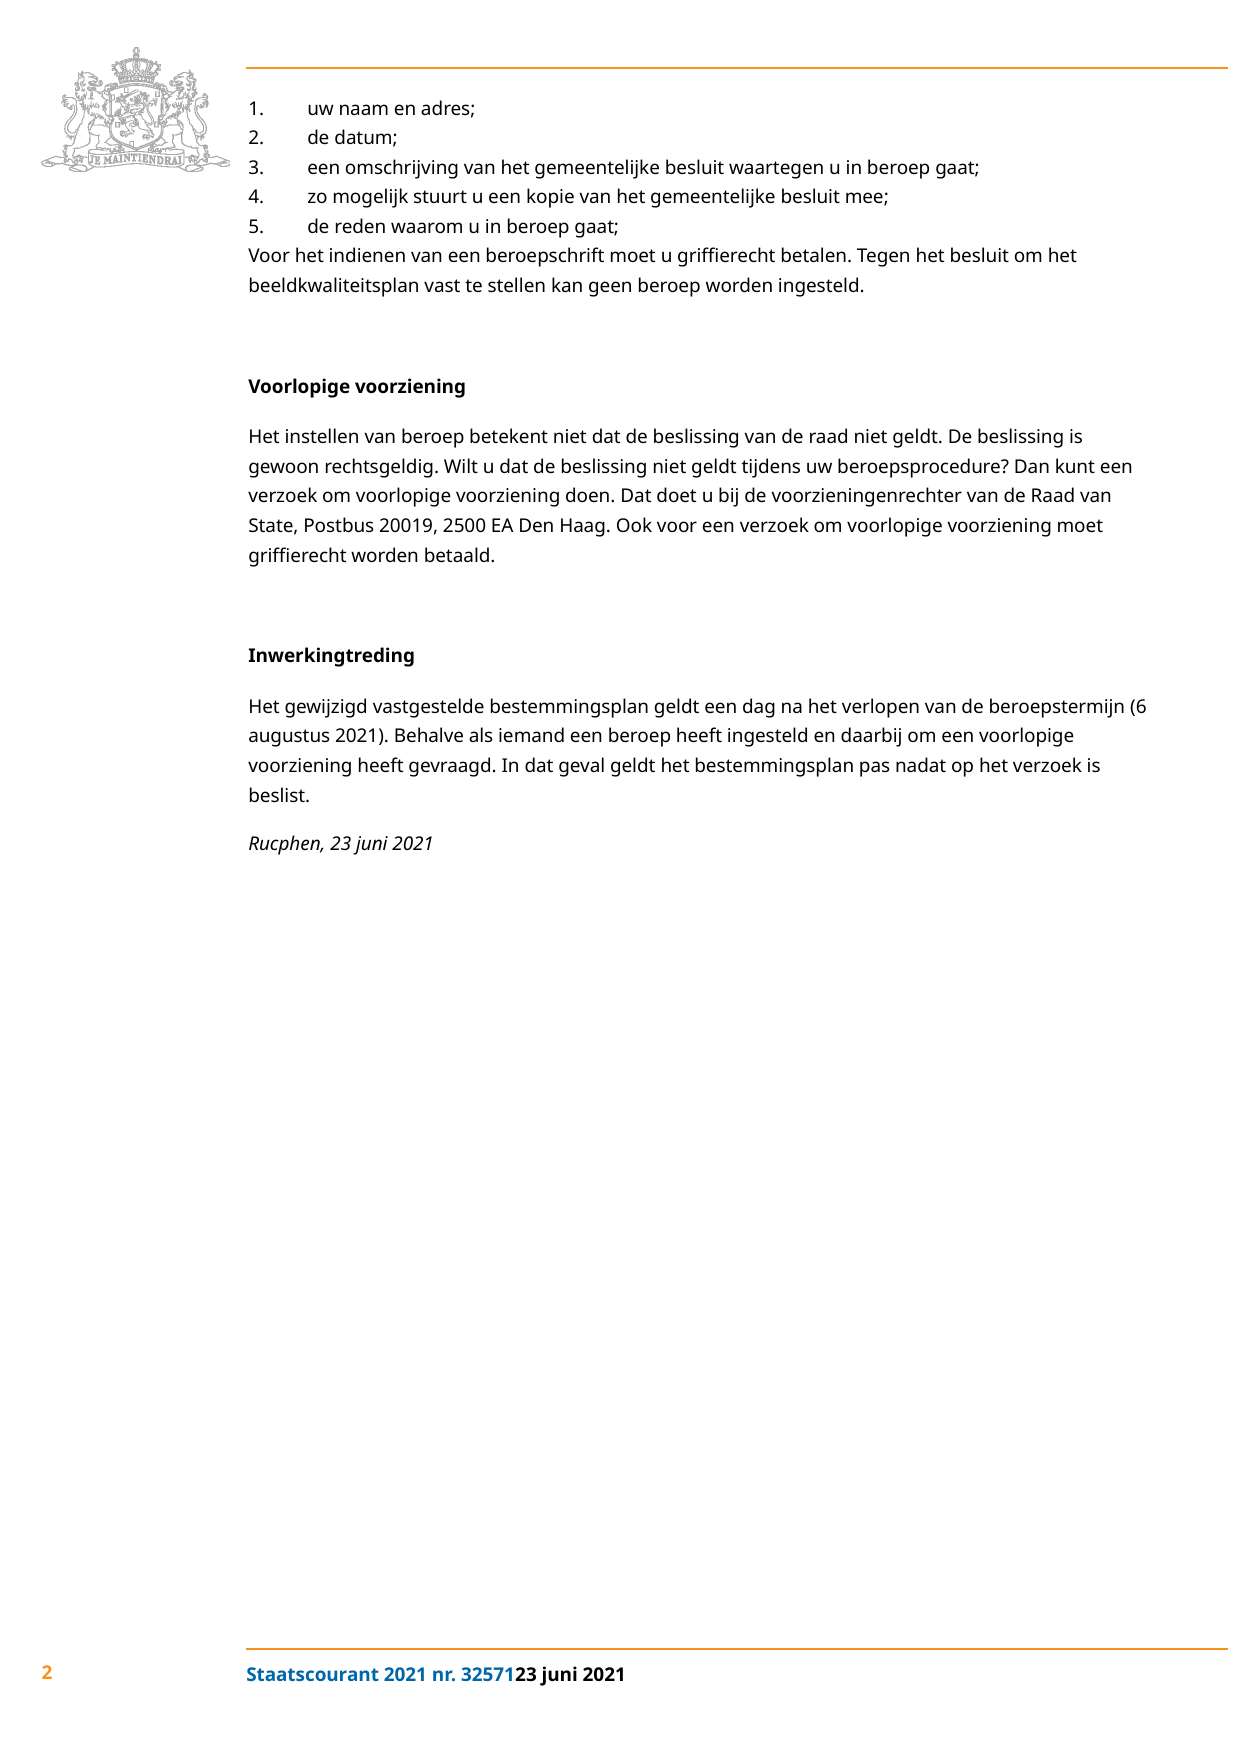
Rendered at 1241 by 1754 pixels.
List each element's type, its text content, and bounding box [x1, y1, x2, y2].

list de datum; [248, 124, 1152, 150]
text Inwerkingtreding [248, 643, 1152, 668]
list een omschrijving van het gemeentelijke besluit waartegen u in beroep gaat; [248, 154, 1152, 180]
picture [41, 47, 231, 172]
text Het instellen van beroep betekent niet dat de beslissing van de raad niet geldt. De beslissing is gewoon rechtsgeldig. Wilt u dat de beslissing niet geldt tijdens uw beroepsprocedure? Dan kunt een verzoek om voorlopige voorziening doen. Dat doet u bij de voorzieningenrechter van de Raad van State, Postbus 20019, 2500 EA Den Haag. Ook voor een verzoek om voorlopige voorziening moet griffierecht worden betaald. [248, 423, 1152, 568]
text Rucphen, 23 juni 2021 [248, 830, 1152, 855]
list uw naam en adres; [248, 95, 1152, 121]
text Voorlopige voorziening [248, 373, 1152, 399]
list zo mogelijk stuurt u een kopie van het gemeentelijke besluit mee; [248, 183, 1152, 209]
text Voor het indienen van een beroepschrift moet u griffierecht betalen. Tegen het besluit om het beeldkwaliteitsplan vast te stellen kan geen beroep worden ingesteld. [248, 243, 1152, 298]
list de reden waarom u in beroep gaat; [248, 213, 1152, 239]
text Het gewijzigd vastgestelde bestemmingsplan geldt een dag na het verlopen van de beroepstermijn (6 augustus 2021). Behalve als iemand een beroep heeft ingesteld en daarbij om een voorlopige voorziening heeft gevraagd. In dat geval geldt het bestemmingsplan pas nadat op het verzoek is beslist. [248, 693, 1152, 808]
